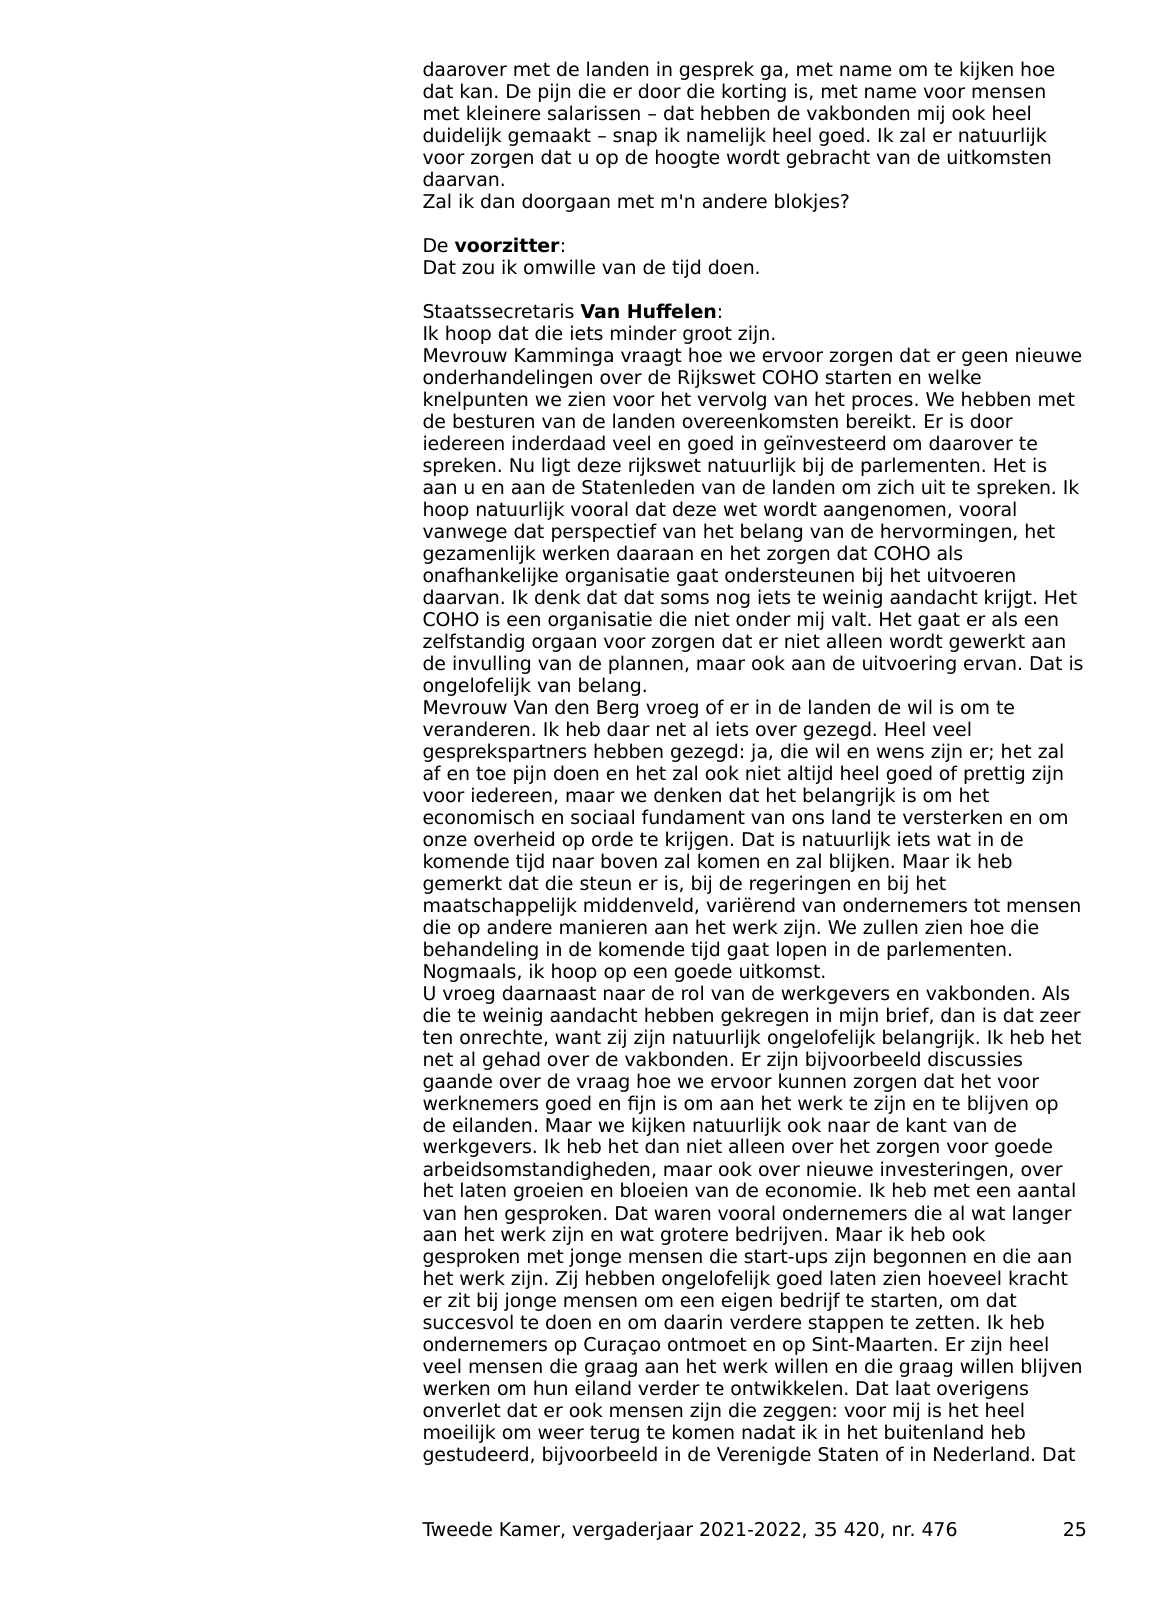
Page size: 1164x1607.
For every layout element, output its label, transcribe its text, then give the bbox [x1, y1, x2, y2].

text Dat zou ik omwille van de tijd doen. [422, 257, 1087, 279]
text De voorzitter: [422, 235, 1087, 257]
text U vroeg daarnaast naar de rol van de werkgevers en vakbonden. Als die te weinig aandacht hebben gekregen in mijn brief, dan is dat zeer ten onrechte, want zij zijn natuurlijk ongelofelijk belangrijk. Ik heb het net al gehad over de vakbonden. Er zijn bijvoorbeeld discussies gaande over de vraag hoe we ervoor kunnen zorgen dat het voor werknemers goed en fijn is om aan het werk te zijn en te blijven op de eilanden. Maar we kijken natuurlijk ook naar de kant van de werkgevers. Ik heb het dan niet alleen over het zorgen voor goede arbeidsomstandigheden, maar ook over nieuwe investeringen, over het laten groeien en bloeien van de economie. Ik heb met een aantal van hen gesproken. Dat waren vooral ondernemers die al wat langer aan het werk zijn en wat grotere bedrijven. Maar ik heb ook gesproken met jonge mensen die start-ups zijn begonnen en die aan het werk zijn. Zij hebben ongelofelijk goed laten zien hoeveel kracht er zit bij jonge mensen om een eigen bedrijf te starten, om dat succesvol te doen en om daarin verdere stappen te zetten. Ik heb ondernemers op Curaçao ontmoet en op Sint-Maarten. Er zijn heel veel mensen die graag aan het werk willen en die graag willen blijven werken om hun eiland verder te ontwikkelen. Dat laat overigens onverlet dat er ook mensen zijn die zeggen: voor mij is het heel moeilijk om weer terug te komen nadat ik in het buitenland heb gestudeerd, bijvoorbeeld in de Verenigde Staten of in Nederland. Dat [422, 983, 1087, 1466]
text daarover met de landen in gesprek ga, met name om te kijken hoe dat kan. De pijn die er door die korting is, met name voor mensen met kleinere salarissen – dat hebben de vakbonden mij ook heel duidelijk gemaakt – snap ik namelijk heel goed. Ik zal er natuurlijk voor zorgen dat u op de hoogte wordt gebracht van de uitkomsten daarvan. [422, 59, 1087, 191]
text Mevrouw Kamminga vraagt hoe we ervoor zorgen dat er geen nieuwe onderhandelingen over de Rijkswet COHO starten en welke knelpunten we zien voor het vervolg van het proces. We hebben met de besturen van de landen overeenkomsten bereikt. Er is door iedereen inderdaad veel en goed in geïnvesteerd om daarover te spreken. Nu ligt deze rijkswet natuurlijk bij de parlementen. Het is aan u en aan de Statenleden van de landen om zich uit te spreken. Ik hoop natuurlijk vooral dat deze wet wordt aangenomen, vooral vanwege dat perspectief van het belang van de hervormingen, het gezamenlijk werken daaraan en het zorgen dat COHO als onafhankelijke organisatie gaat ondersteunen bij het uitvoeren daarvan. Ik denk dat dat soms nog iets te weinig aandacht krijgt. Het COHO is een organisatie die niet onder mij valt. Het gaat er als een zelfstandig orgaan voor zorgen dat er niet alleen wordt gewerkt aan de invulling van de plannen, maar ook aan de uitvoering ervan. Dat is ongelofelijk van belang. [422, 345, 1087, 697]
text Staatssecretaris Van Huffelen: [422, 301, 1087, 323]
text Zal ik dan doorgaan met m'n andere blokjes? [422, 191, 1087, 213]
text Mevrouw Van den Berg vroeg of er in de landen de wil is om te veranderen. Ik heb daar net al iets over gezegd. Heel veel gesprekspartners hebben gezegd: ja, die wil en wens zijn er; het zal af en toe pijn doen en het zal ook niet altijd heel goed of prettig zijn voor iedereen, maar we denken dat het belangrijk is om het economisch en sociaal fundament van ons land te versterken en om onze overheid op orde te krijgen. Dat is natuurlijk iets wat in de komende tijd naar boven zal komen en zal blijken. Maar ik heb gemerkt dat die steun er is, bij de regeringen en bij het maatschappelijk middenveld, variërend van ondernemers tot mensen die op andere manieren aan het werk zijn. We zullen zien hoe die behandeling in de komende tijd gaat lopen in de parlementen. Nogmaals, ik hoop op een goede uitkomst. [422, 697, 1087, 983]
text Ik hoop dat die iets minder groot zijn. [422, 323, 1087, 345]
